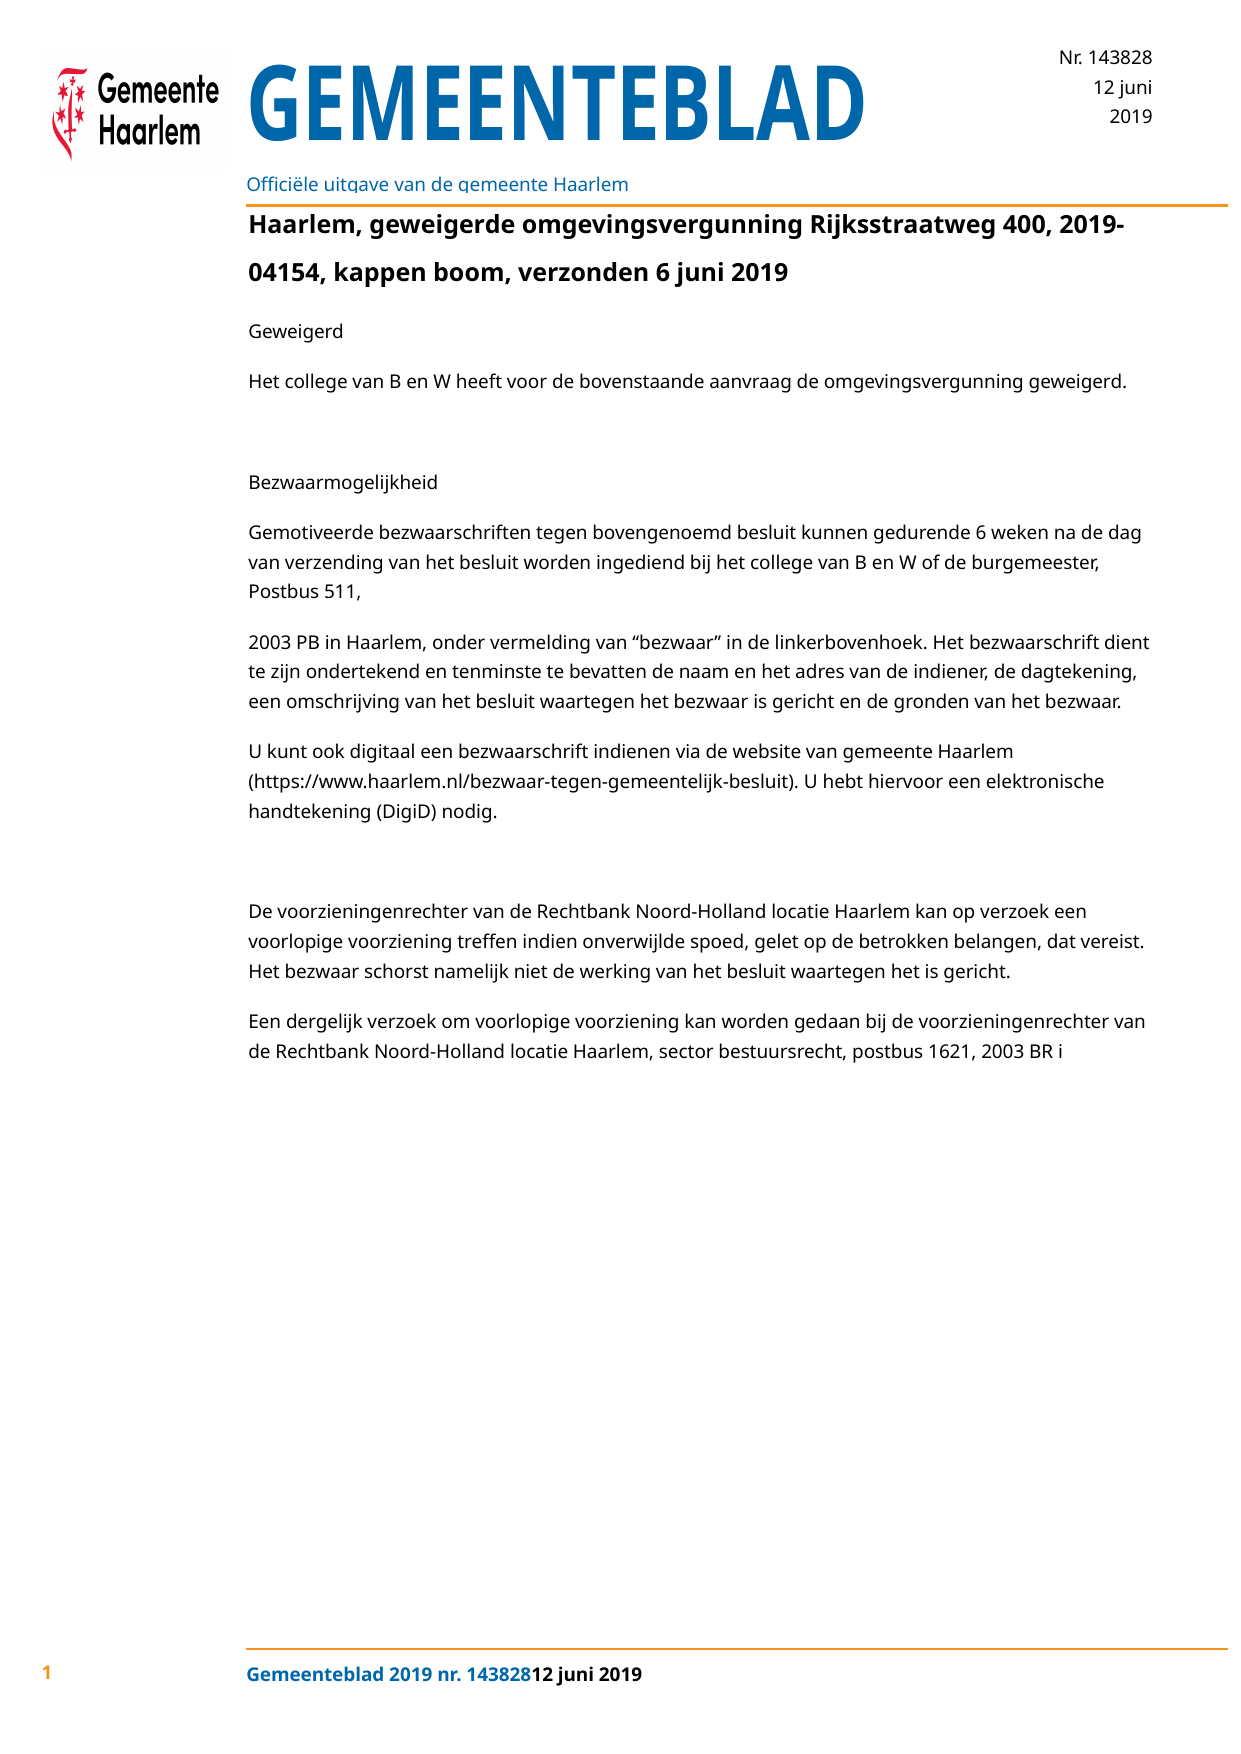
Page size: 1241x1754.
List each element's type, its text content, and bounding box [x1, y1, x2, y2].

text Gemotiveerde bezwaarschriften tegen bovengenoemd besluit kunnen gedurende 6 weken na de dag van verzending van het besluit worden ingediend bij het college van B en W of de burgemeester, Postbus 511, [248, 519, 1152, 604]
text Een dergelijk verzoek om voorlopige voorziening kan worden gedaan bij de voorzieningenrechter van de Rechtbank Noord-Holland locatie Haarlem, sector bestuursrecht, postbus 1621, 2003 BR i [248, 1008, 1152, 1064]
text Bezwaarmogelijkheid [248, 469, 1152, 495]
text De voorzieningenrechter van de Rechtbank Noord-Holland locatie Haarlem kan op verzoek een voorlopige voorziening treffen indien onverwijlde spoed, gelet op de betrokken belangen, dat vereist. Het bezwaar schorst namelijk niet de werking van het besluit waartegen het is gericht. [248, 899, 1152, 984]
text 2003 PB in Haarlem, onder vermelding van “bezwaar” in de linkerbovenhoek. Het bezwaarschrift dient te zijn ondertekend en tenminste te bevatten de naam en het adres van de indiener, de dagtekening, een omschrijving van het besluit waartegen het bezwaar is gericht en de gronden van het bezwaar. [248, 629, 1152, 714]
text Geweigerd [248, 318, 1152, 344]
text Haarlem, geweigerde omgevingsvergunning Rijksstraatweg 400, 2019-04154, kappen boom, verzonden 6 juni 2019 [248, 207, 1152, 288]
text U kunt ook digitaal een bezwaarschrift indienen via de website van gemeente Haarlem (https://www.haarlem.nl/bezwaar-tegen-gemeentelijk-besluit). U hebt hiervoor een elektronische handtekening (DigiD) nodig. [248, 739, 1152, 824]
text Het college van B en W heeft voor de bovenstaande aanvraag de omgevingsvergunning geweigerd. [248, 368, 1152, 394]
picture [41, 47, 231, 172]
